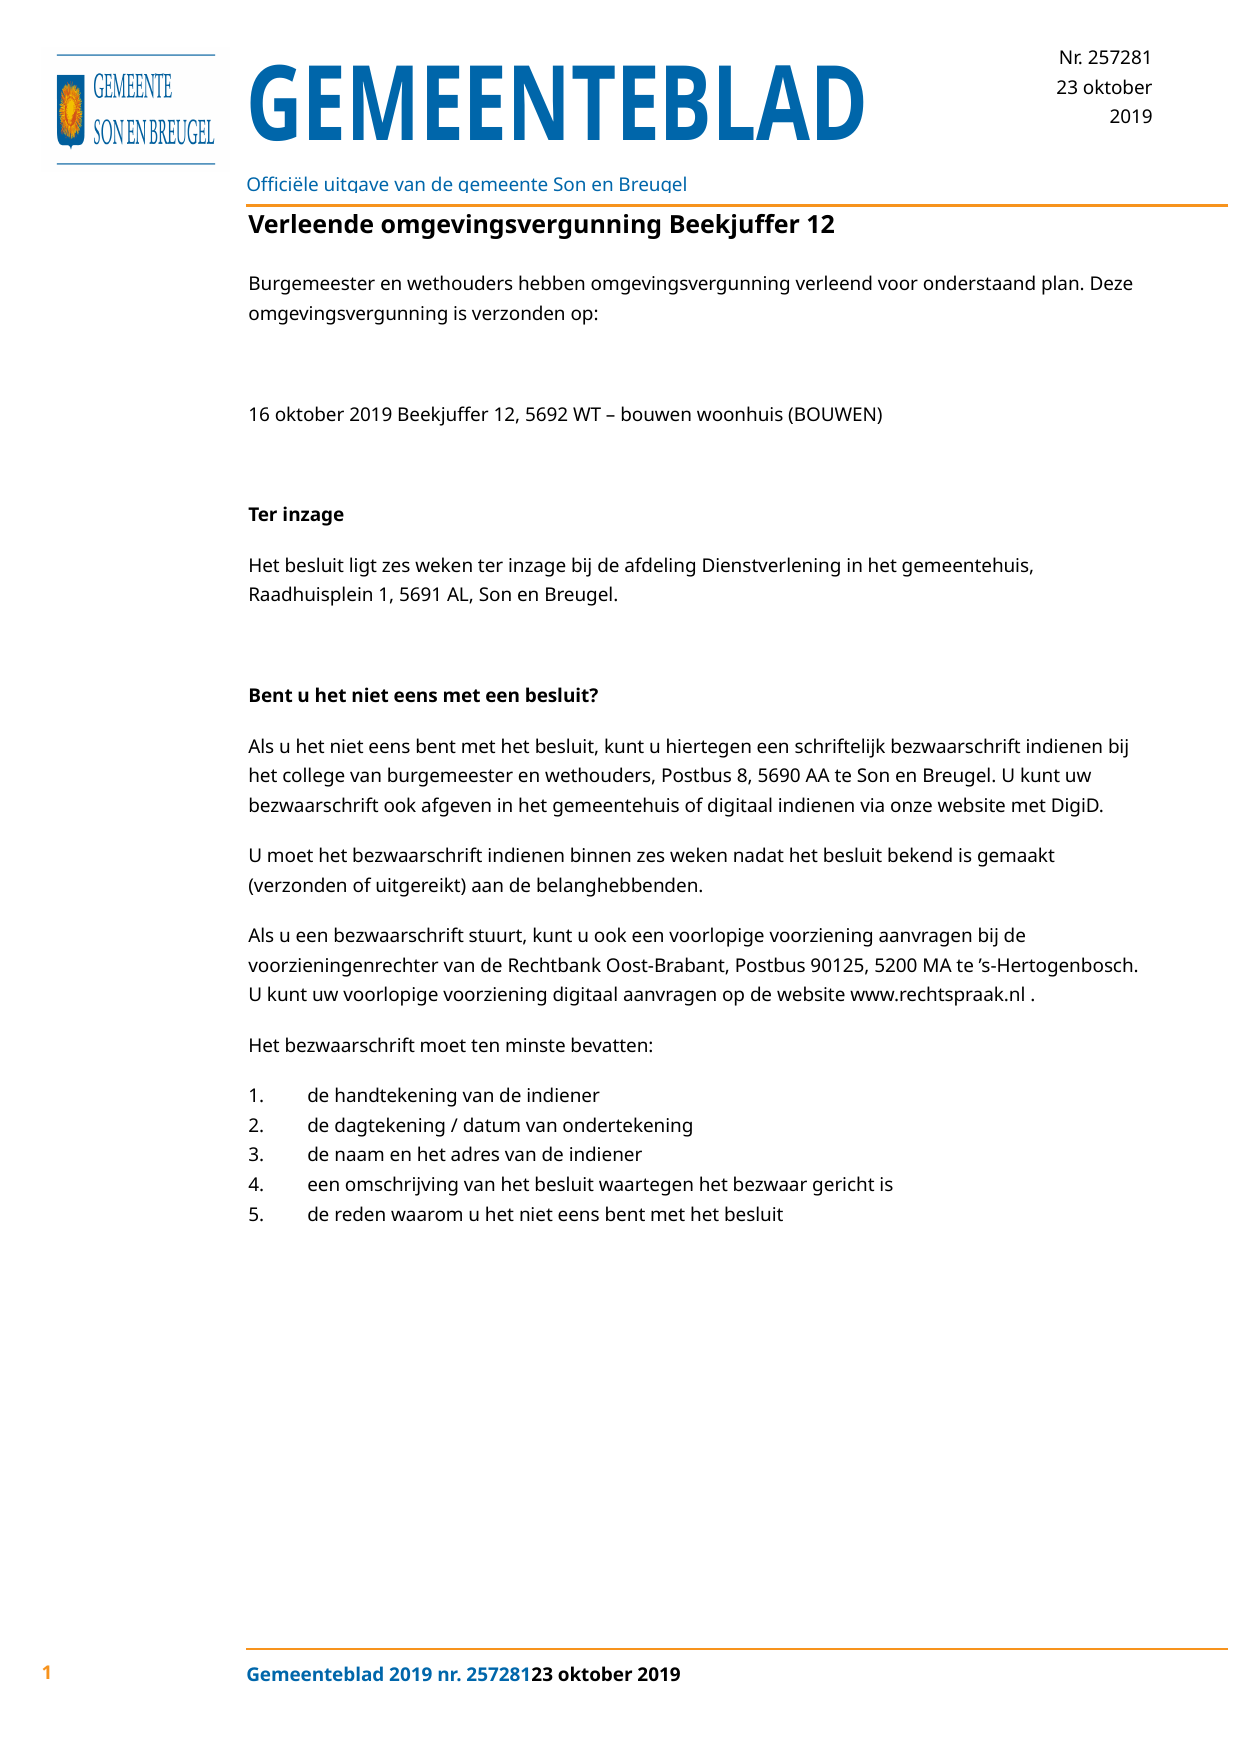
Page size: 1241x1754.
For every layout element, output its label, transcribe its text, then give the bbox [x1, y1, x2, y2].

list de dagtekening / datum van ondertekening [248, 1112, 1152, 1138]
text Verleende omgevingsvergunning Beekjuffer 12 [248, 207, 1152, 241]
text 16 oktober 2019 Beekjuffer 12, 5692 WT – bouwen woonhuis (BOUWEN) [248, 401, 1152, 426]
list de handtekening van de indiener [248, 1082, 1152, 1108]
text U moet het bezwaarschrift indienen binnen zes weken nadat het besluit bekend is gemaakt (verzonden of uitgereikt) aan de belanghebbenden. [248, 842, 1152, 898]
list de reden waarom u het niet eens bent met het besluit [248, 1201, 1152, 1226]
picture [41, 47, 231, 172]
text Als u het niet eens bent met het besluit, kunt u hiertegen een schriftelijk bezwaarschrift indienen bij het college van burgemeester en wethouders, Postbus 8, 5690 AA te Son en Breugel. U kunt uw bezwaarschrift ook afgeven in het gemeentehuis of digitaal indienen via onze website met DigiD. [248, 733, 1152, 818]
text Het besluit ligt zes weken ter inzage bij de afdeling Dienstverlening in het gemeentehuis, Raadhuisplein 1, 5691 AL, Son en Breugel. [248, 552, 1152, 607]
text Als u een bezwaarschrift stuurt, kunt u ook een voorlopige voorziening aanvragen bij de voorzieningenrechter van de Rechtbank Oost-Brabant, Postbus 90125, 5200 MA te ’s-Hertogenbosch. U kunt uw voorlopige voorziening digitaal aanvragen op de website www.rechtspraak.nl . [248, 922, 1152, 1007]
list een omschrijving van het besluit waartegen het bezwaar gericht is [248, 1171, 1152, 1197]
text Ter inzage [248, 502, 1152, 527]
list de naam en het adres van de indiener [248, 1142, 1152, 1167]
text Bent u het niet eens met een besluit? [248, 682, 1152, 708]
text Burgemeester en wethouders hebben omgevingsvergunning verleend voor onderstaand plan. Deze omgevingsvergunning is verzonden op: [248, 270, 1152, 326]
text Het bezwaarschrift moet ten minste bevatten: [248, 1032, 1152, 1058]
